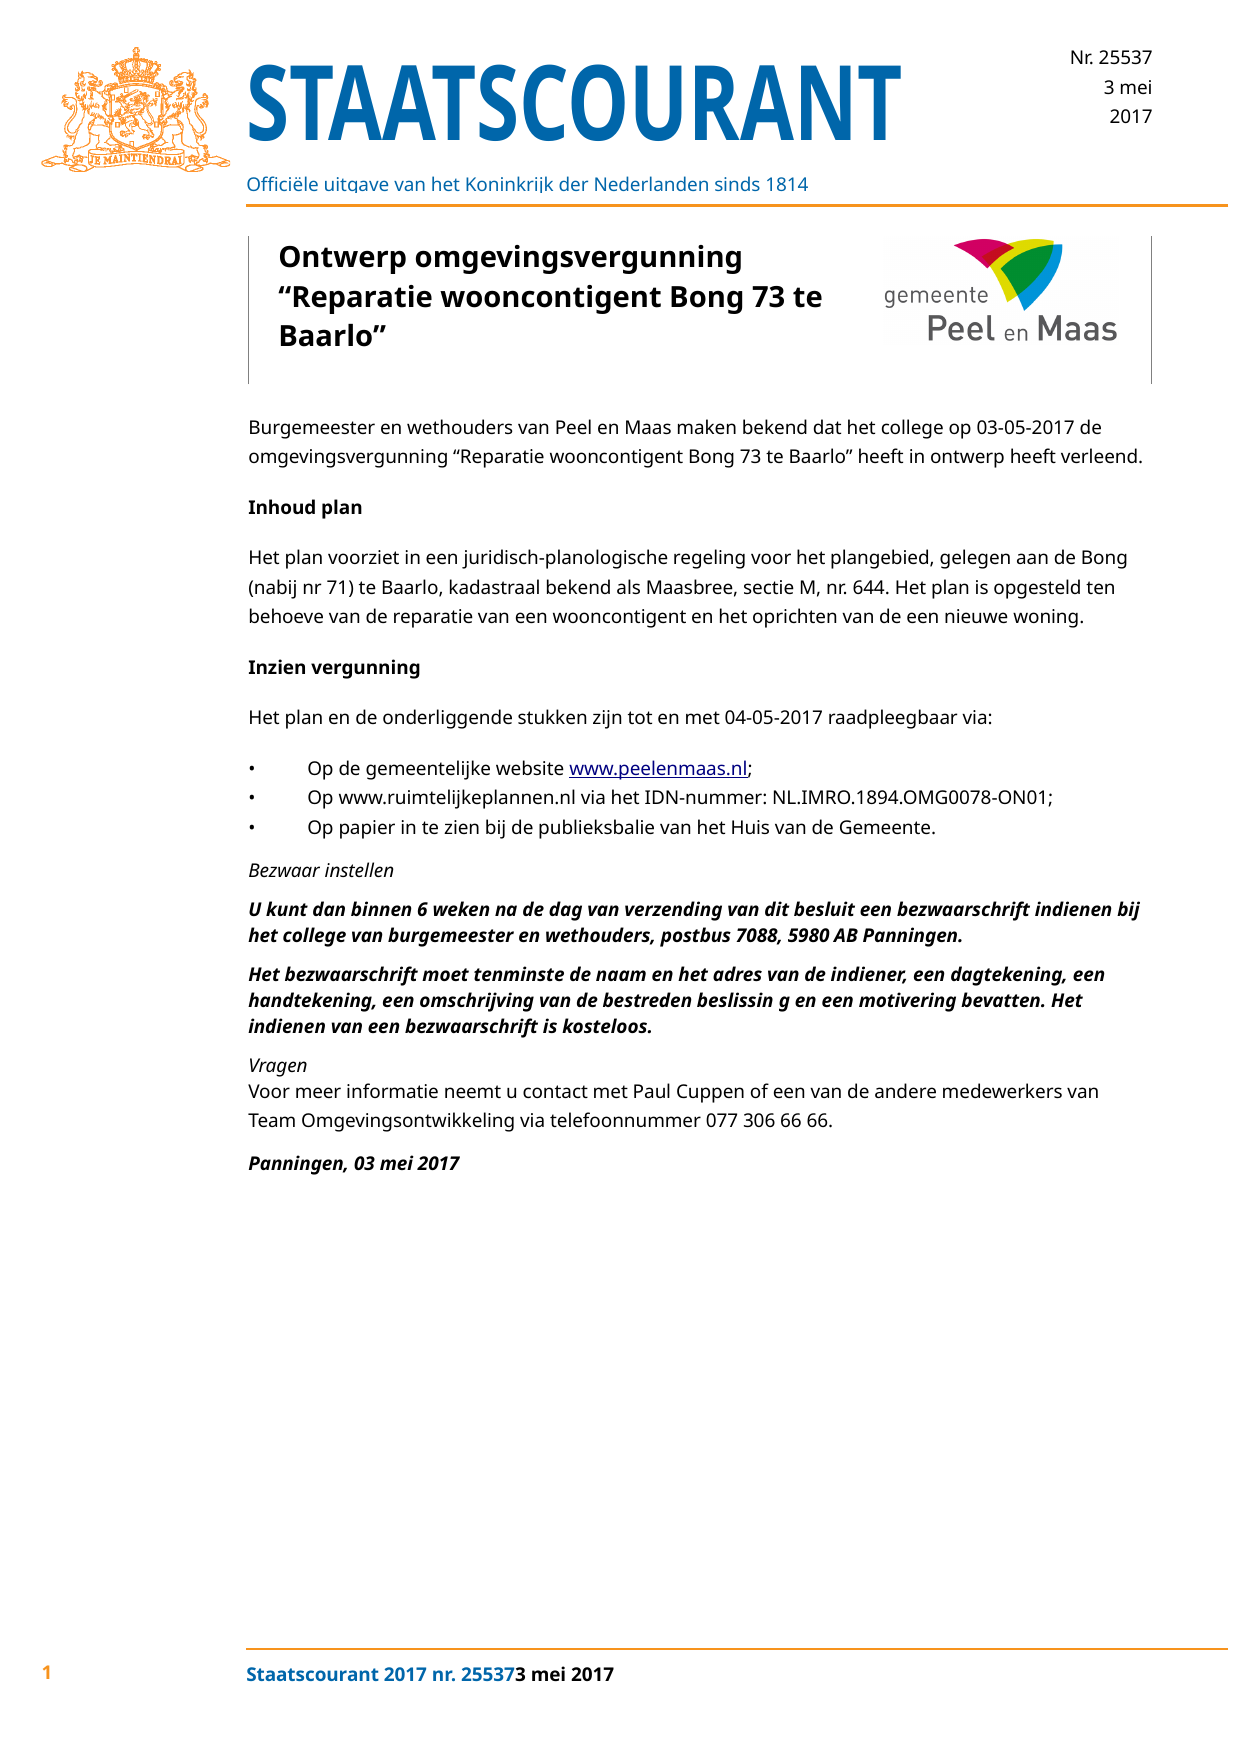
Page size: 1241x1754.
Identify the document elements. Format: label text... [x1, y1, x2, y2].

table_header [850, 236, 1151, 384]
list Op www.ruimtelijkeplannen.nl via het IDN-nummer: NL.IMRO.1894.OMG0078-ON01; [248, 784, 1152, 810]
table_header Ontwerp omgevingsvergunning “Reparatie wooncontigent Bong 73 te Baarlo” [249, 236, 850, 384]
text Het plan en de onderliggende stukken zijn tot en met 04-05-2017 raadpleegbaar via: [248, 704, 1152, 730]
text Inzien vergunning [248, 654, 1152, 680]
text Het bezwaarschrift moet tenminste de naam en het adres van de indiener, een dagtekening, een handtekening, een omschrijving van de bestreden beslissin g en een motivering bevatten. Het indienen van een bezwaarschrift is kosteloos. [248, 961, 1152, 1038]
picture [882, 236, 1119, 345]
picture [41, 47, 231, 172]
text Burgemeester en wethouders van Peel en Maas maken bekend dat het college op 03-05-2017 de omgevingsvergunning “Reparatie wooncontigent Bong 73 te Baarlo” heeft in ontwerp heeft verleend. [248, 414, 1152, 469]
text Voor meer informatie neemt u contact met Paul Cuppen of een van de andere medewerkers van Team Omgevingsontwikkeling via telefoonnummer 077 306 66 66. [248, 1078, 1152, 1133]
list Op de gemeentelijke website www.peelenmaas.nl; [248, 755, 1152, 781]
text Het plan voorziet in een juridisch-planologische regeling voor het plangebied, gelegen aan de Bong (nabij nr 71) te Baarlo, kadastraal bekend als Maasbree, sectie M, nr. 644. Het plan is opgesteld ten behoeve van de reparatie van een wooncontigent en het oprichten van de een nieuwe woning. [248, 544, 1152, 629]
text Vragen [248, 1052, 1152, 1078]
text Inhoud plan [248, 494, 1152, 520]
text Panningen, 03 mei 2017 [248, 1151, 1152, 1176]
text U kunt dan binnen 6 weken na de dag van verzending van dit besluit een bezwaarschrift indienen bij het college van burgemeester en wethouders, postbus 7088, 5980 AB Panningen. [248, 896, 1152, 948]
text Bezwaar instellen [248, 857, 1152, 883]
list Op papier in te zien bij de publieksbalie van het Huis van de Gemeente. [248, 814, 1152, 840]
